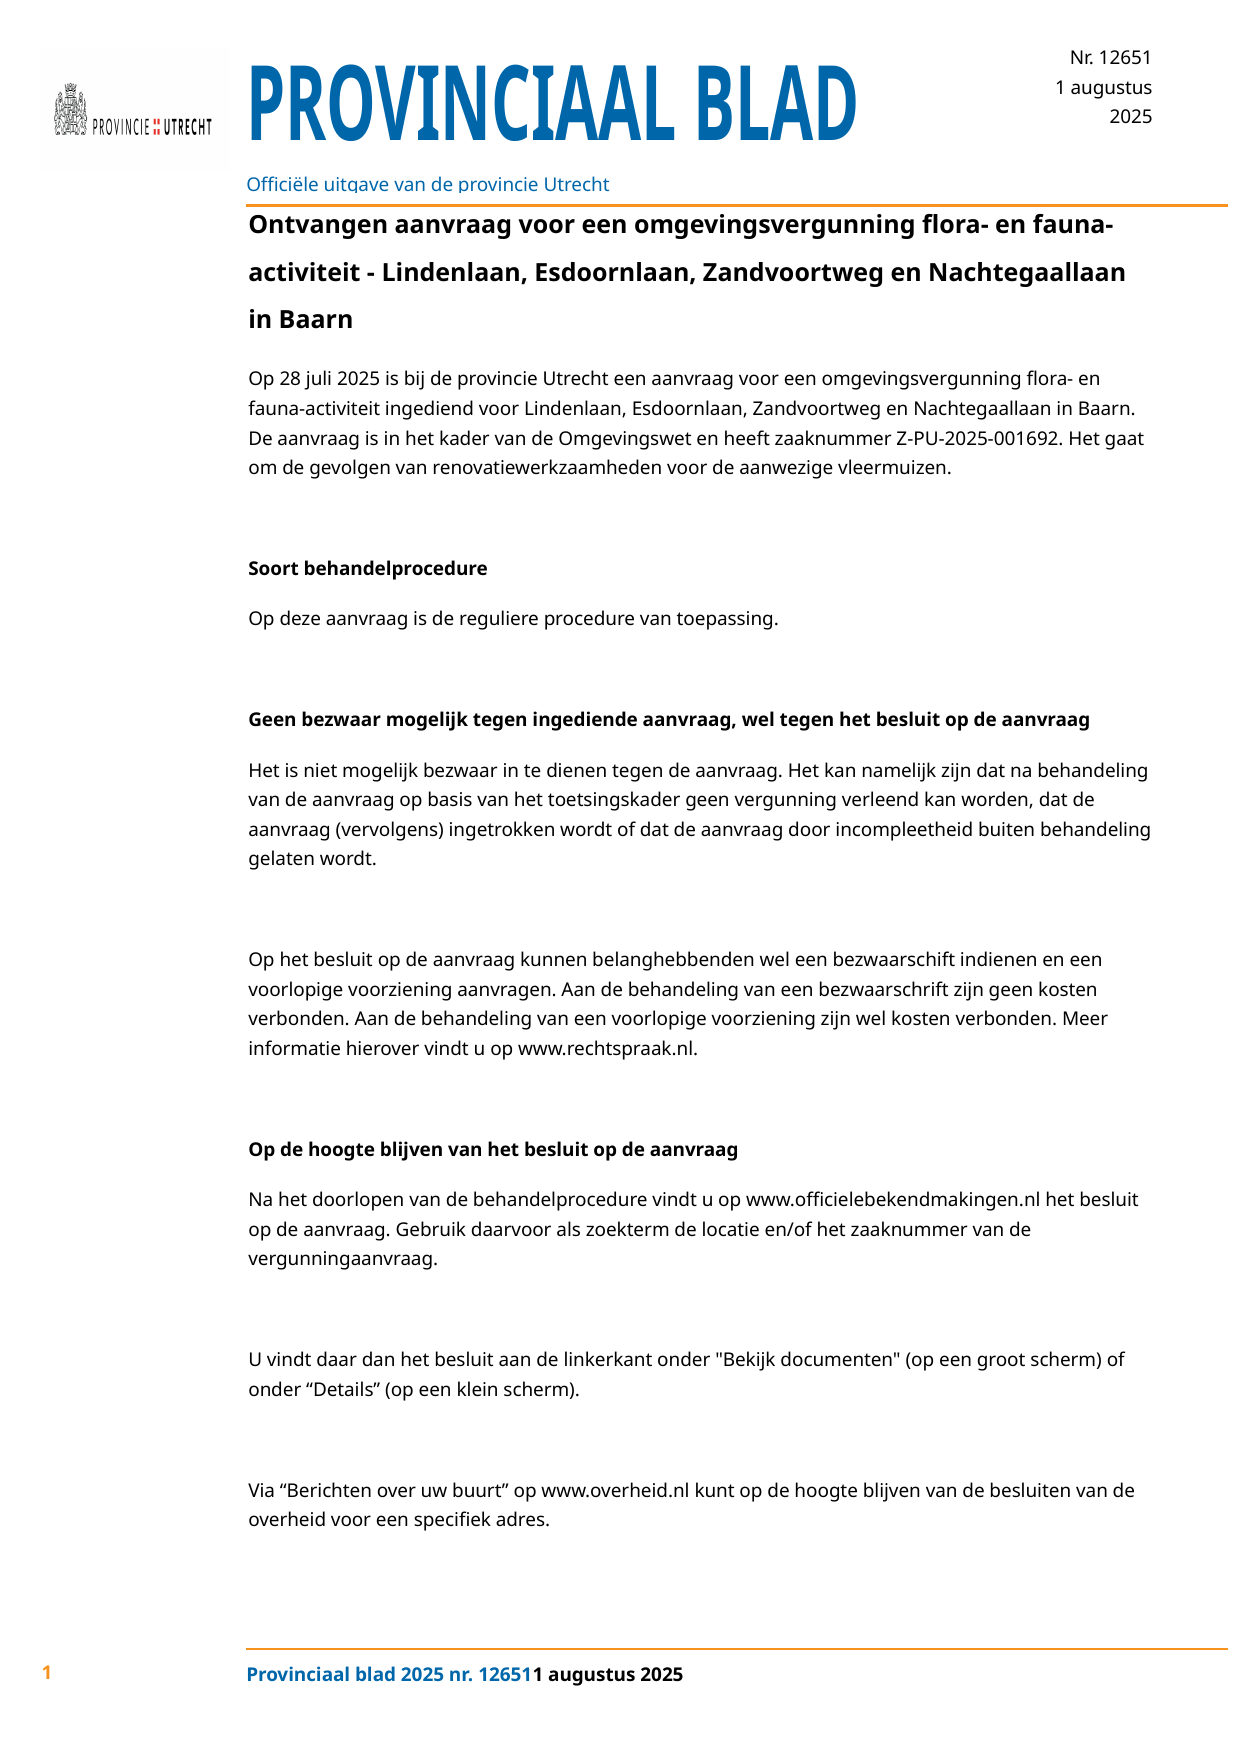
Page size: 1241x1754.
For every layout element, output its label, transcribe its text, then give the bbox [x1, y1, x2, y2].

text U vindt daar dan het besluit aan de linkerkant onder "Bekijk documenten" (op een groot scherm) of onder “Details” (op een klein scherm). [248, 1346, 1152, 1402]
text Op deze aanvraag is de reguliere procedure van toepassing. [248, 606, 1152, 631]
picture [41, 47, 231, 172]
text Op de hoogte blijven van het besluit op de aanvraag [248, 1136, 1152, 1162]
text Op het besluit op de aanvraag kunnen belanghebbenden wel een bezwaarschift indienen en een voorlopige voorziening aanvragen. Aan de behandeling van een bezwaarschrift zijn geen kosten verbonden. Aan de behandeling van een voorlopige voorziening zijn wel kosten verbonden. Meer informatie hierover vindt u op www.rechtspraak.nl. [248, 946, 1152, 1061]
text Ontvangen aanvraag voor een omgevingsvergunning flora- en fauna-activiteit - Lindenlaan, Esdoornlaan, Zandvoortweg en Nachtegaallaan in Baarn [248, 207, 1152, 336]
text Na het doorlopen van de behandelprocedure vindt u op www.officielebekendmakingen.nl het besluit op de aanvraag. Gebruik daarvoor als zoekterm de locatie en/of het zaaknummer van de vergunningaanvraag. [248, 1186, 1152, 1271]
text Geen bezwaar mogelijk tegen ingediende aanvraag, wel tegen het besluit op de aanvraag [248, 706, 1152, 732]
text Via “Berichten over uw buurt” op www.overheid.nl kunt op de hoogte blijven van de besluiten van de overheid voor een specifiek adres. [248, 1477, 1152, 1532]
text Het is niet mogelijk bezwaar in te dienen tegen de aanvraag. Het kan namelijk zijn dat na behandeling van de aanvraag op basis van het toetsingskader geen vergunning verleend kan worden, dat de aanvraag (vervolgens) ingetrokken wordt of dat de aanvraag door incompleetheid buiten behandeling gelaten wordt. [248, 757, 1152, 871]
text Op 28 juli 2025 is bij de provincie Utrecht een aanvraag voor een omgevingsvergunning flora- en fauna-activiteit ingediend voor Lindenlaan, Esdoornlaan, Zandvoortweg en Nachtegaallaan in Baarn. De aanvraag is in het kader van de Omgevingswet en heeft zaaknummer Z-PU-2025-001692. Het gaat om de gevolgen van renovatiewerkzaamheden voor de aanwezige vleermuizen. [248, 366, 1152, 480]
text Soort behandelprocedure [248, 555, 1152, 581]
